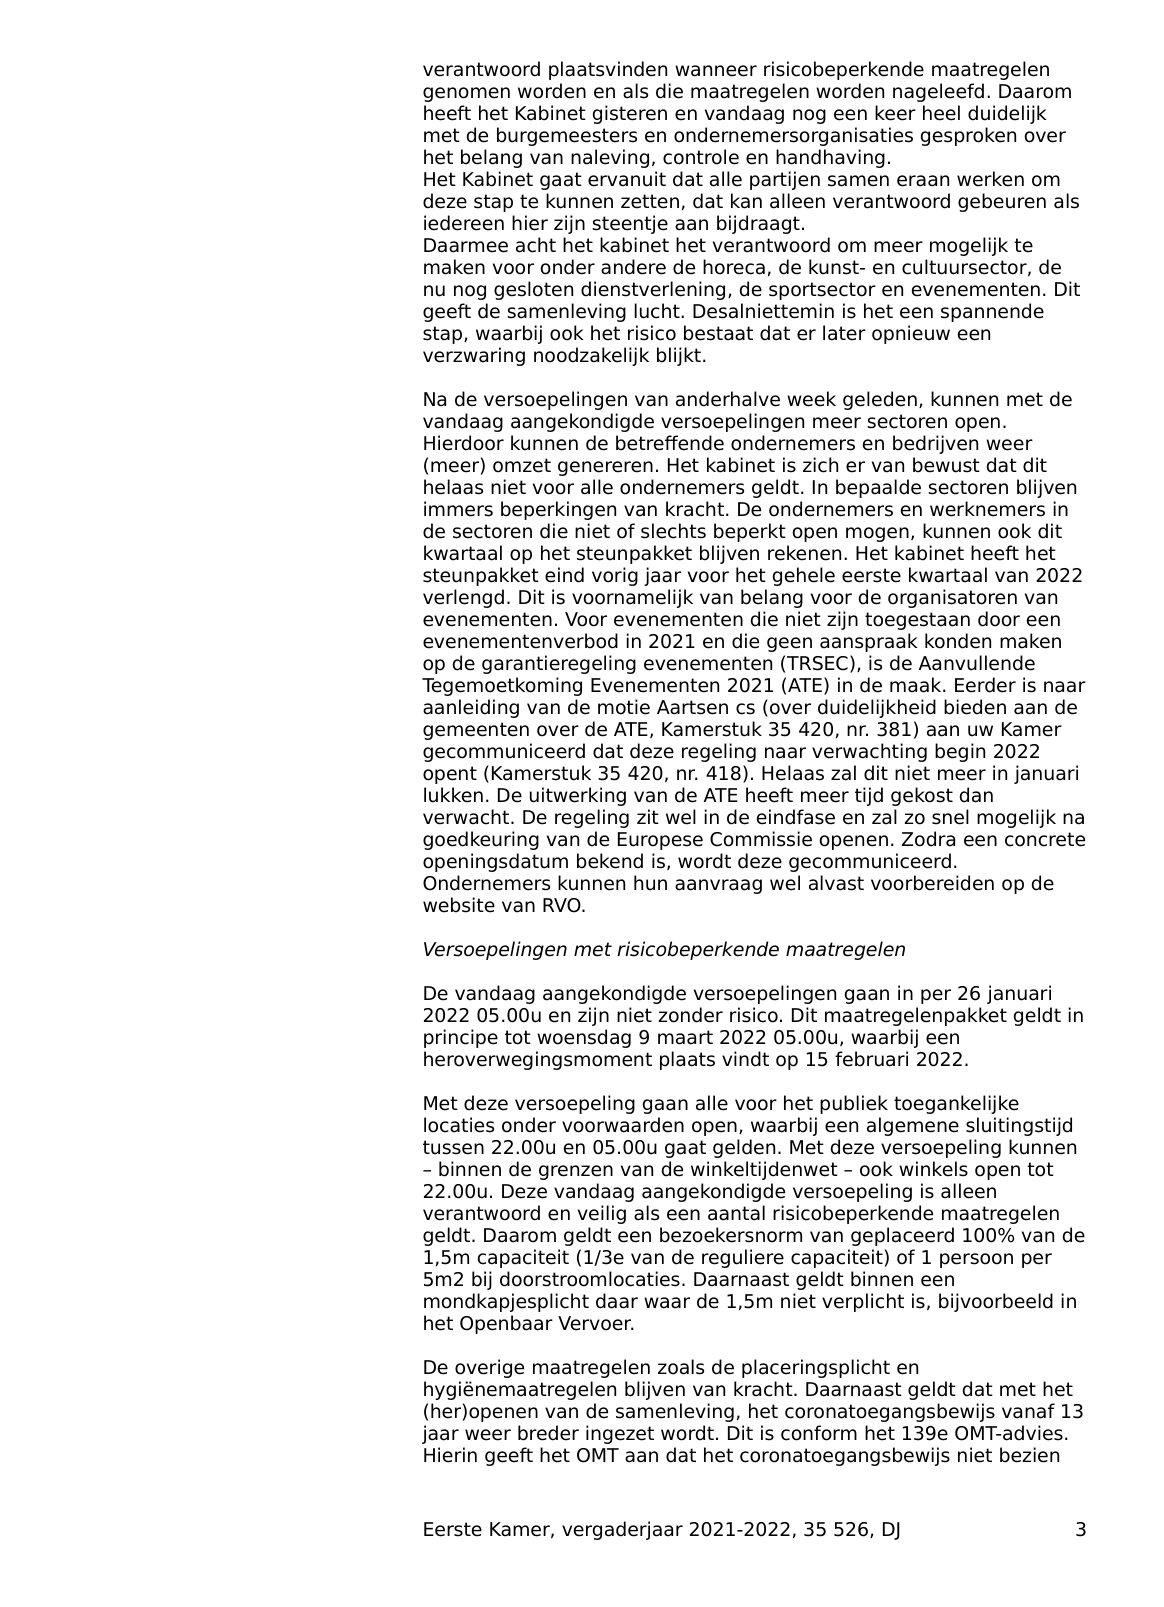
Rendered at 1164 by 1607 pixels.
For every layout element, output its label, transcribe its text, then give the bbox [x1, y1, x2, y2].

text verantwoord plaatsvinden wanneer risicobeperkende maatregelen genomen worden en als die maatregelen worden nageleefd. Daarom heeft het Kabinet gisteren en vandaag nog een keer heel duidelijk met de burgemeesters en ondernemersorganisaties gesproken over het belang van naleving, controle en handhaving. [422, 59, 1087, 169]
text Het Kabinet gaat ervanuit dat alle partijen samen eraan werken om deze stap te kunnen zetten, dat kan alleen verantwoord gebeuren als iedereen hier zijn steentje aan bijdraagt. [422, 169, 1087, 235]
subtitle Versoepelingen met risicobeperkende maatregelen [422, 939, 1087, 961]
text Met deze versoepeling gaan alle voor het publiek toegankelijke locaties onder voorwaarden open, waarbij een algemene sluitingstijd tussen 22.00u en 05.00u gaat gelden. Met deze versoepeling kunnen – binnen de grenzen van de winkeltijdenwet – ook winkels open tot 22.00u. Deze vandaag aangekondigde versoepeling is alleen verantwoord en veilig als een aantal risicobeperkende maatregelen geldt. Daarom geldt een bezoekersnorm van geplaceerd 100% van de 1,5m capaciteit (1/3e van de reguliere capaciteit) of 1 persoon per 5m2 bij doorstroomlocaties. Daarnaast geldt binnen een mondkapjesplicht daar waar de 1,5m niet verplicht is, bijvoorbeeld in het Openbaar Vervoer. [422, 1093, 1087, 1335]
text Daarmee acht het kabinet het verantwoord om meer mogelijk te maken voor onder andere de horeca, de kunst- en cultuursector, de nu nog gesloten dienstverlening, de sportsector en evenementen. Dit geeft de samenleving lucht. Desalniettemin is het een spannende stap, waarbij ook het risico bestaat dat er later opnieuw een verzwaring noodzakelijk blijkt. [422, 235, 1087, 367]
text Na de versoepelingen van anderhalve week geleden, kunnen met de vandaag aangekondigde versoepelingen meer sectoren open. Hierdoor kunnen de betreffende ondernemers en bedrijven weer (meer) omzet genereren. Het kabinet is zich er van bewust dat dit helaas niet voor alle ondernemers geldt. In bepaalde sectoren blijven immers beperkingen van kracht. De ondernemers en werknemers in de sectoren die niet of slechts beperkt open mogen, kunnen ook dit kwartaal op het steunpakket blijven rekenen. Het kabinet heeft het steunpakket eind vorig jaar voor het gehele eerste kwartaal van 2022 verlengd. Dit is voornamelijk van belang voor de organisatoren van evenementen. Voor evenementen die niet zijn toegestaan door een evenementenverbod in 2021 en die geen aanspraak konden maken op de garantieregeling evenementen (TRSEC), is de Aanvullende Tegemoetkoming Evenementen 2021 (ATE) in de maak. Eerder is naar aanleiding van de motie Aartsen cs (over duidelijkheid bieden aan de gemeenten over de ATE, Kamerstuk 35 420, nr. 381) aan uw Kamer gecommuniceerd dat deze regeling naar verwachting begin 2022 opent (Kamerstuk 35 420, nr. 418). Helaas zal dit niet meer in januari lukken. De uitwerking van de ATE heeft meer tijd gekost dan verwacht. De regeling zit wel in de eindfase en zal zo snel mogelijk na goedkeuring van de Europese Commissie openen. Zodra een concrete openingsdatum bekend is, wordt deze gecommuniceerd. Ondernemers kunnen hun aanvraag wel alvast voorbereiden op de website van RVO. [422, 389, 1087, 916]
text De overige maatregelen zoals de placeringsplicht en hygiënemaatregelen blijven van kracht. Daarnaast geldt dat met het (her)openen van de samenleving, het coronatoegangsbewijs vanaf 13 jaar weer breder ingezet wordt. Dit is conform het 139e OMT-advies. Hierin geeft het OMT aan dat het coronatoegangsbewijs niet bezien [422, 1357, 1087, 1467]
text De vandaag aangekondigde versoepelingen gaan in per 26 januari 2022 05.00u en zijn niet zonder risico. Dit maatregelenpakket geldt in principe tot woensdag 9 maart 2022 05.00u, waarbij een heroverwegingsmoment plaats vindt op 15 februari 2022. [422, 983, 1087, 1071]
